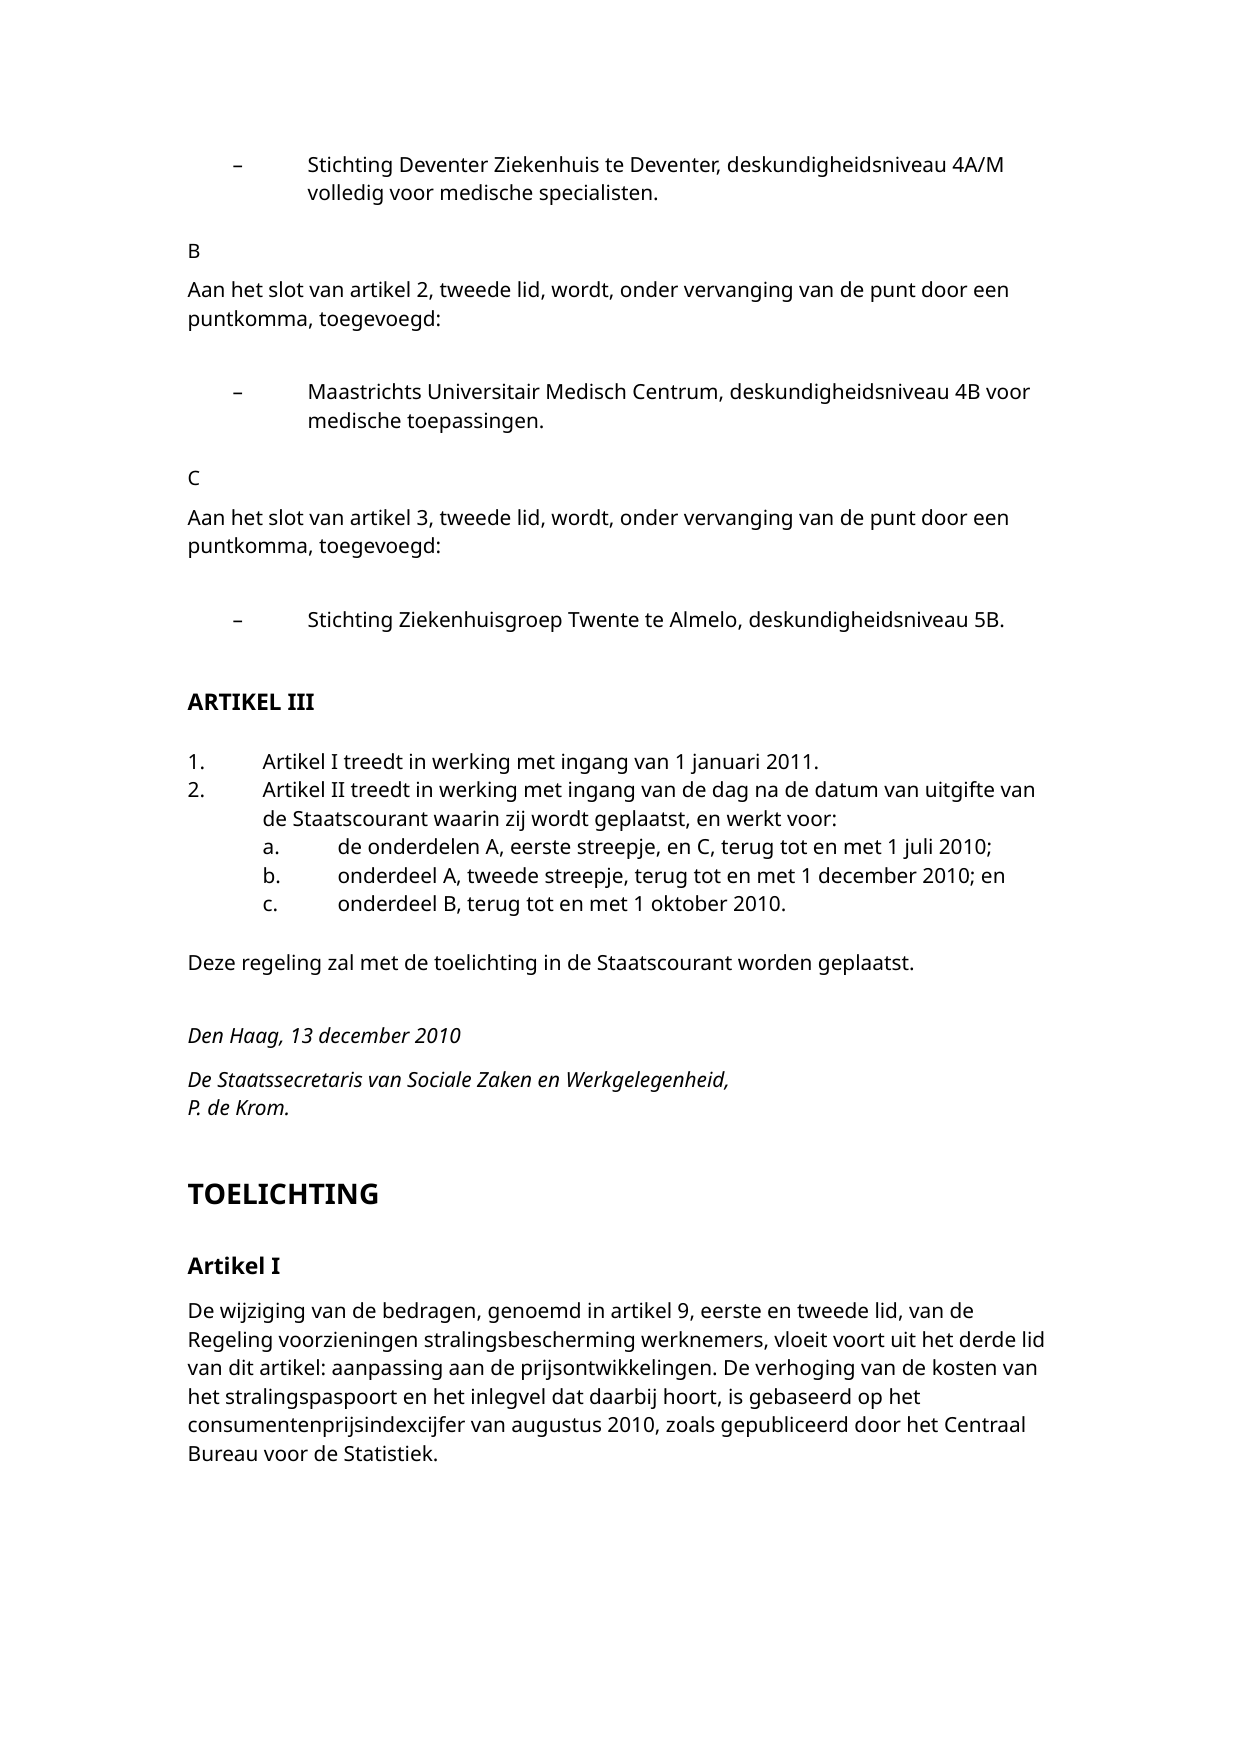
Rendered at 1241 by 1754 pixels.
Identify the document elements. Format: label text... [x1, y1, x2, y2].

text De Staatssecretaris van Sociale Zaken en Werkgelegenheid, [187, 1065, 1053, 1093]
text De wijziging van de bedragen, genoemd in artikel 9, eerste en tweede lid, van de Regeling voorzieningen stralingsbescherming werknemers, vloeit voort uit het derde lid van dit artikel: aanpassing aan de prijsontwikkelingen. De verhoging van de kosten van het stralingspaspoort en het inlegvel dat daarbij hoort, is gebaseerd op het consumentenprijsindexcijfer van augustus 2010, zoals gepubliceerd door het Centraal Bureau voor de Statistiek. [187, 1296, 1053, 1467]
list Artikel II treedt in werking met ingang van de dag na de datum van uitgifte van de Staatscourant waarin zij wordt geplaatst, en werkt voor: [187, 776, 1053, 832]
text B [187, 237, 1053, 264]
text P. de Krom. [187, 1093, 1053, 1122]
subtitle ARTIKEL III [187, 686, 1053, 717]
list onderdeel A, tweede streepje, terug tot en met 1 december 2010; en [262, 861, 1053, 889]
text Deze regeling zal met de toelichting in de Staatscourant worden geplaatst. [187, 948, 1053, 976]
list Stichting Ziekenhuisgroep Twente te Almelo, deskundigheidsniveau 5B. [232, 605, 1053, 633]
subtitle Artikel I [187, 1250, 1053, 1281]
list Maastrichts Universitair Medisch Centrum, deskundigheidsniveau 4B voor medische toepassingen. [232, 377, 1053, 434]
list onderdeel B, terug tot en met 1 oktober 2010. [262, 889, 1053, 918]
text Aan het slot van artikel 3, tweede lid, wordt, onder vervanging van de punt door een puntkomma, toegevoegd: [187, 503, 1053, 560]
text Den Haag, 13 december 2010 [187, 1021, 1053, 1050]
text Aan het slot van artikel 2, tweede lid, wordt, onder vervanging van de punt door een puntkomma, toegevoegd: [187, 276, 1053, 332]
subtitle TOELICHTING [187, 1174, 1053, 1213]
list Stichting Deventer Ziekenhuis te Deventer, deskundigheidsniveau 4A/M volledig voor medische specialisten. [232, 150, 1053, 207]
text C [187, 464, 1053, 491]
list de onderdelen A, eerste streepje, en C, terug tot en met 1 juli 2010; [262, 832, 1053, 861]
list Artikel I treedt in werking met ingang van 1 januari 2011. [187, 747, 1053, 776]
